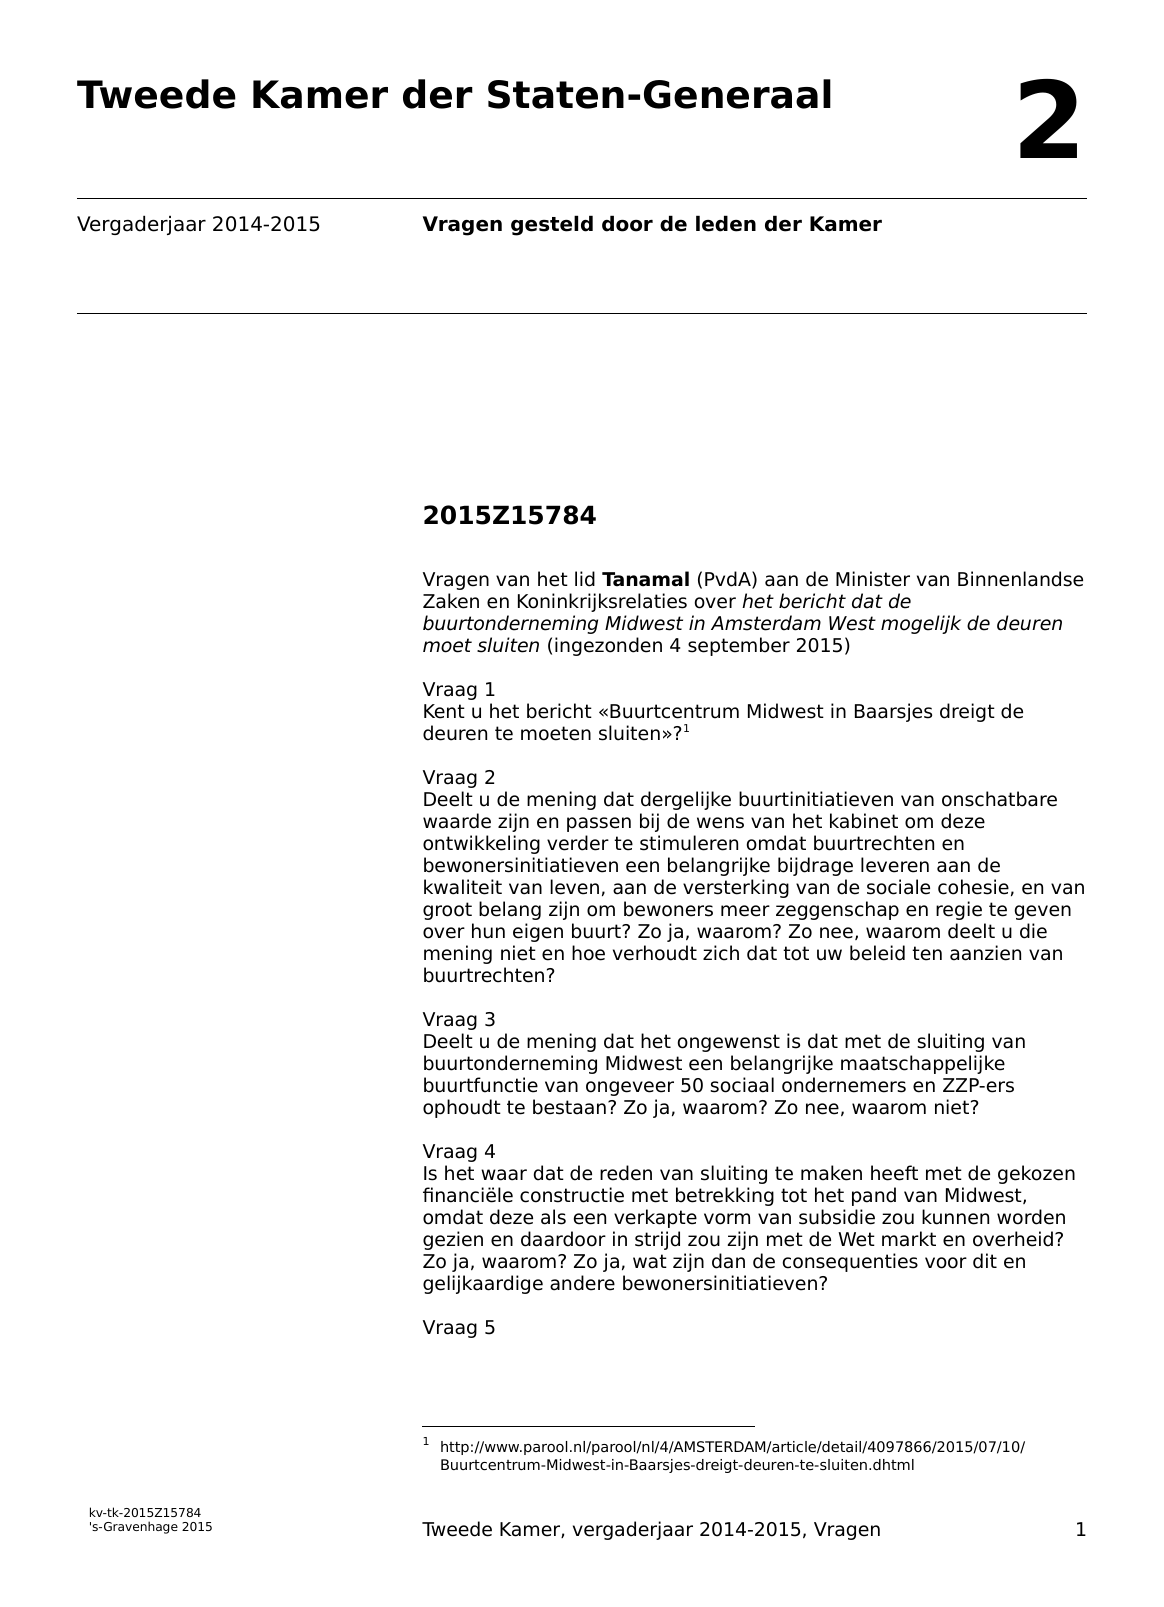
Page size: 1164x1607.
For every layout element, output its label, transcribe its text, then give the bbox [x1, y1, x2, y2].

text Is het waar dat de reden van sluiting te maken heeft met de gekozen financiële constructie met betrekking tot het pand van Midwest, omdat deze als een verkapte vorm van subsidie zou kunnen worden gezien en daardoor in strijd zou zijn met de Wet markt en overheid? Zo ja, waarom? Zo ja, wat zijn dan de consequenties voor dit en gelijkaardige andere bewonersinitiatieven? [422, 1163, 1087, 1295]
table_cell Vragen gesteld door de leden der Kamer [422, 199, 1087, 313]
text Vraag 1 [422, 679, 1087, 701]
text Deelt u de mening dat het ongewenst is dat met de sluiting van buurtonderneming Midwest een belangrijke maatschappelijke buurtfunctie van ongeveer 50 sociaal ondernemers en ZZP-ers ophoudt te bestaan? Zo ja, waarom? Zo nee, waarom niet? [422, 1031, 1087, 1119]
text kv-tk-2015Z15784 [88, 1506, 323, 1520]
text 2015Z15784 [422, 501, 1087, 531]
text Deelt u de mening dat dergelijke buurtinitiatieven van onschatbare waarde zijn en passen bij de wens van het kabinet om deze ontwikkeling verder te stimuleren omdat buurtrechten en bewonersinitiatieven een belangrijke bijdrage leveren aan de kwaliteit van leven, aan de versterking van de sociale cohesie, en van groot belang zijn om bewoners meer zeggenschap en regie te geven over hun eigen buurt? Zo ja, waarom? Zo nee, waarom deelt u die mening niet en hoe verhoudt zich dat tot uw beleid ten aanzien van buurtrechten? [422, 789, 1087, 987]
text Vragen van het lid Tanamal (PvdA) aan de Minister van Binnenlandse Zaken en Koninkrijksrelaties over het bericht dat de buurtonderneming Midwest in Amsterdam West mogelijk de deuren moet sluiten (ingezonden 4 september 2015) [422, 569, 1087, 657]
text Kent u het bericht «Buurtcentrum Midwest in Baarsjes dreigt de deuren te moeten sluiten»? [422, 701, 1087, 745]
text 's-Gravenhage 2015 [88, 1520, 323, 1534]
text Vraag 3 [422, 1009, 1087, 1031]
table_cell Vergaderjaar 2014-2015 [77, 199, 422, 313]
table_header Tweede Kamer der Staten-Generaal [77, 59, 886, 198]
table_header 2 [886, 59, 1087, 198]
text Vraag 5 [422, 1317, 1087, 1339]
text Vraag 4 [422, 1141, 1087, 1163]
text Vraag 2 [422, 767, 1087, 789]
text http://www.parool.nl/parool/nl/4/AMSTERDAM/article/detail/4097866/2015/07/10/Buurtcentrum-Midwest-in-Baarsjes-dreigt-deuren-te-sluiten.dhtml [422, 1435, 1087, 1474]
